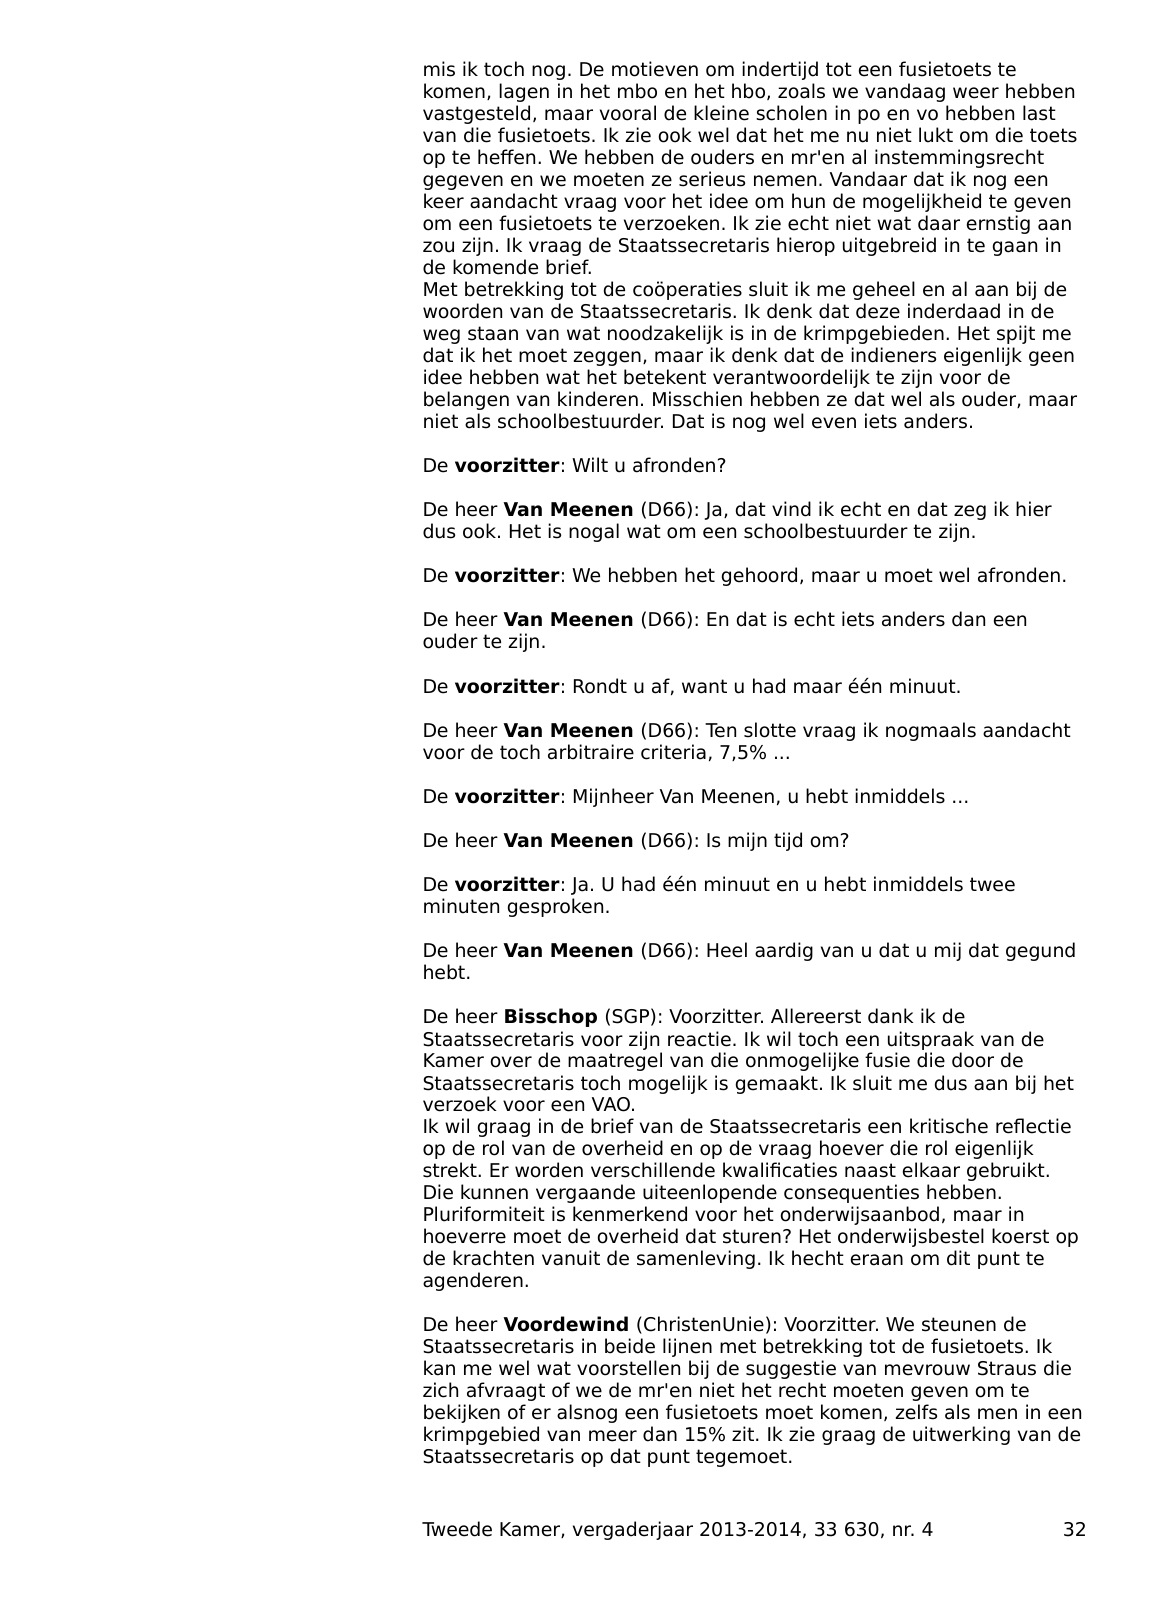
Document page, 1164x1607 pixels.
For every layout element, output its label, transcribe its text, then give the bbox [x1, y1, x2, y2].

text De heer Bisschop (SGP): Voorzitter. Allereerst dank ik de Staatssecretaris voor zijn reactie. Ik wil toch een uitspraak van de Kamer over de maatregel van die onmogelijke fusie die door de Staatssecretaris toch mogelijk is gemaakt. Ik sluit me dus aan bij het verzoek voor een VAO. [422, 1006, 1087, 1116]
text De heer Voordewind (ChristenUnie): Voorzitter. We steunen de Staatssecretaris in beide lijnen met betrekking tot de fusietoets. Ik kan me wel wat voorstellen bij de suggestie van mevrouw Straus die zich afvraagt of we de mr'en niet het recht moeten geven om te bekijken of er alsnog een fusietoets moet komen, zelfs als men in een krimpgebied van meer dan 15% zit. Ik zie graag de uitwerking van de Staatssecretaris op dat punt tegemoet. [422, 1314, 1087, 1468]
text De heer Van Meenen (D66): En dat is echt iets anders dan een ouder te zijn. [422, 609, 1087, 653]
text mis ik toch nog. De motieven om indertijd tot een fusietoets te komen, lagen in het mbo en het hbo, zoals we vandaag weer hebben vastgesteld, maar vooral de kleine scholen in po en vo hebben last van die fusietoets. Ik zie ook wel dat het me nu niet lukt om die toets op te heffen. We hebben de ouders en mr'en al instemmingsrecht gegeven en we moeten ze serieus nemen. Vandaar dat ik nog een keer aandacht vraag voor het idee om hun de mogelijkheid te geven om een fusietoets te verzoeken. Ik zie echt niet wat daar ernstig aan zou zijn. Ik vraag de Staatssecretaris hierop uitgebreid in te gaan in de komende brief. [422, 59, 1087, 279]
text Ik wil graag in de brief van de Staatssecretaris een kritische reflectie op de rol van de overheid en op de vraag hoever die rol eigenlijk strekt. Er worden verschillende kwalificaties naast elkaar gebruikt. Die kunnen vergaande uiteenlopende consequenties hebben. Pluriformiteit is kenmerkend voor het onderwijsaanbod, maar in hoeverre moet de overheid dat sturen? Het onderwijsbestel koerst op de krachten vanuit de samenleving. Ik hecht eraan om dit punt te agenderen. [422, 1116, 1087, 1292]
text De heer Van Meenen (D66): Ten slotte vraag ik nogmaals aandacht voor de toch arbitraire criteria, 7,5% ... [422, 720, 1087, 764]
text De voorzitter: Mijnheer Van Meenen, u hebt inmiddels ... [422, 786, 1087, 808]
text Met betrekking tot de coöperaties sluit ik me geheel en al aan bij de woorden van de Staatssecretaris. Ik denk dat deze inderdaad in de weg staan van wat noodzakelijk is in de krimpgebieden. Het spijt me dat ik het moet zeggen, maar ik denk dat de indieners eigenlijk geen idee hebben wat het betekent verantwoordelijk te zijn voor de belangen van kinderen. Misschien hebben ze dat wel als ouder, maar niet als schoolbestuurder. Dat is nog wel even iets anders. [422, 279, 1087, 433]
text De voorzitter: Rondt u af, want u had maar één minuut. [422, 676, 1087, 697]
text De heer Van Meenen (D66): Is mijn tijd om? [422, 830, 1087, 852]
text De voorzitter: Ja. U had één minuut en u hebt inmiddels twee minuten gesproken. [422, 874, 1087, 918]
text De heer Van Meenen (D66): Ja, dat vind ik echt en dat zeg ik hier dus ook. Het is nogal wat om een schoolbestuurder te zijn. [422, 499, 1087, 543]
text De voorzitter: We hebben het gehoord, maar u moet wel afronden. [422, 565, 1087, 587]
text De heer Van Meenen (D66): Heel aardig van u dat u mij dat gegund hebt. [422, 940, 1087, 984]
text De voorzitter: Wilt u afronden? [422, 455, 1087, 477]
